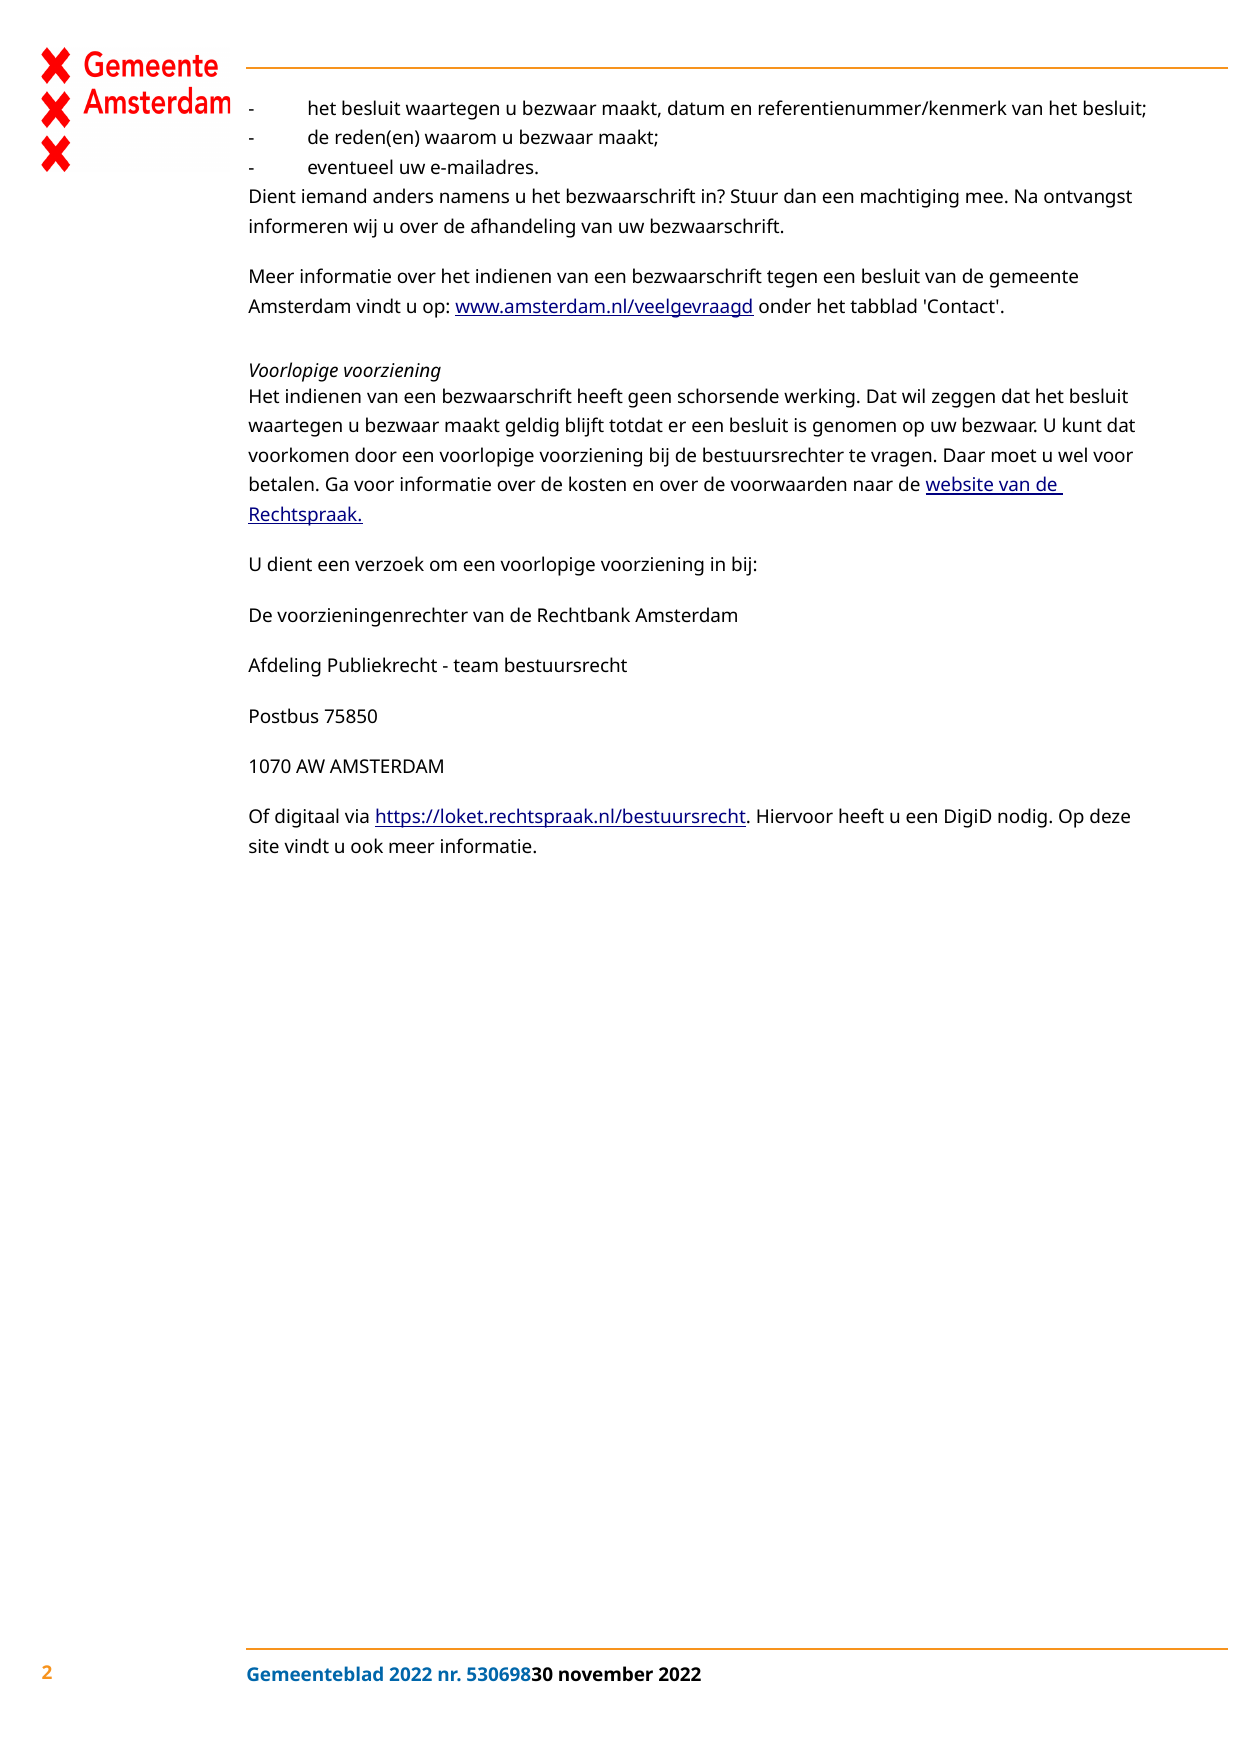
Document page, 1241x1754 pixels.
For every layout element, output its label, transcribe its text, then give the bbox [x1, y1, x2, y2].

text Voorlopige voorziening [248, 357, 1152, 383]
text Dient iemand anders namens u het bezwaarschrift in? Stuur dan een machtiging mee. Na ontvangst informeren wij u over de afhandeling van uw bezwaarschrift. [248, 183, 1152, 239]
text Meer informatie over het indienen van een bezwaarschrift tegen een besluit van de gemeente Amsterdam vindt u op: www.amsterdam.nl/veelgevraagd onder het tabblad 'Contact'. [248, 263, 1152, 319]
text U dient een verzoek om een voorlopige voorziening in bij: [248, 552, 1152, 577]
text Postbus 75850 [248, 703, 1152, 728]
list eventueel uw e-mailadres. [248, 154, 1152, 180]
text Of digitaal via https://loket.rechtspraak.nl/bestuursrecht. Hiervoor heeft u een DigiD nodig. Op deze site vindt u ook meer informatie. [248, 804, 1152, 859]
text Afdeling Publiekrecht - team bestuursrecht [248, 652, 1152, 678]
list het besluit waartegen u bezwaar maakt, datum en referentienummer/kenmerk van het besluit; [248, 95, 1152, 121]
text Het indienen van een bezwaarschrift heeft geen schorsende werking. Dat wil zeggen dat het besluit waartegen u bezwaar maakt geldig blijft totdat er een besluit is genomen op uw bezwaar. U kunt dat voorkomen door een voorlopige voorziening bij de bestuursrechter te vragen. Daar moet u wel voor betalen. Ga voor informatie over de kosten en over de voorwaarden naar de website van de Rechtspraak. [248, 383, 1152, 527]
list de reden(en) waarom u bezwaar maakt; [248, 124, 1152, 150]
text De voorzieningenrechter van de Rechtbank Amsterdam [248, 602, 1152, 628]
picture [41, 47, 231, 172]
text 1070 AW AMSTERDAM [248, 753, 1152, 779]
